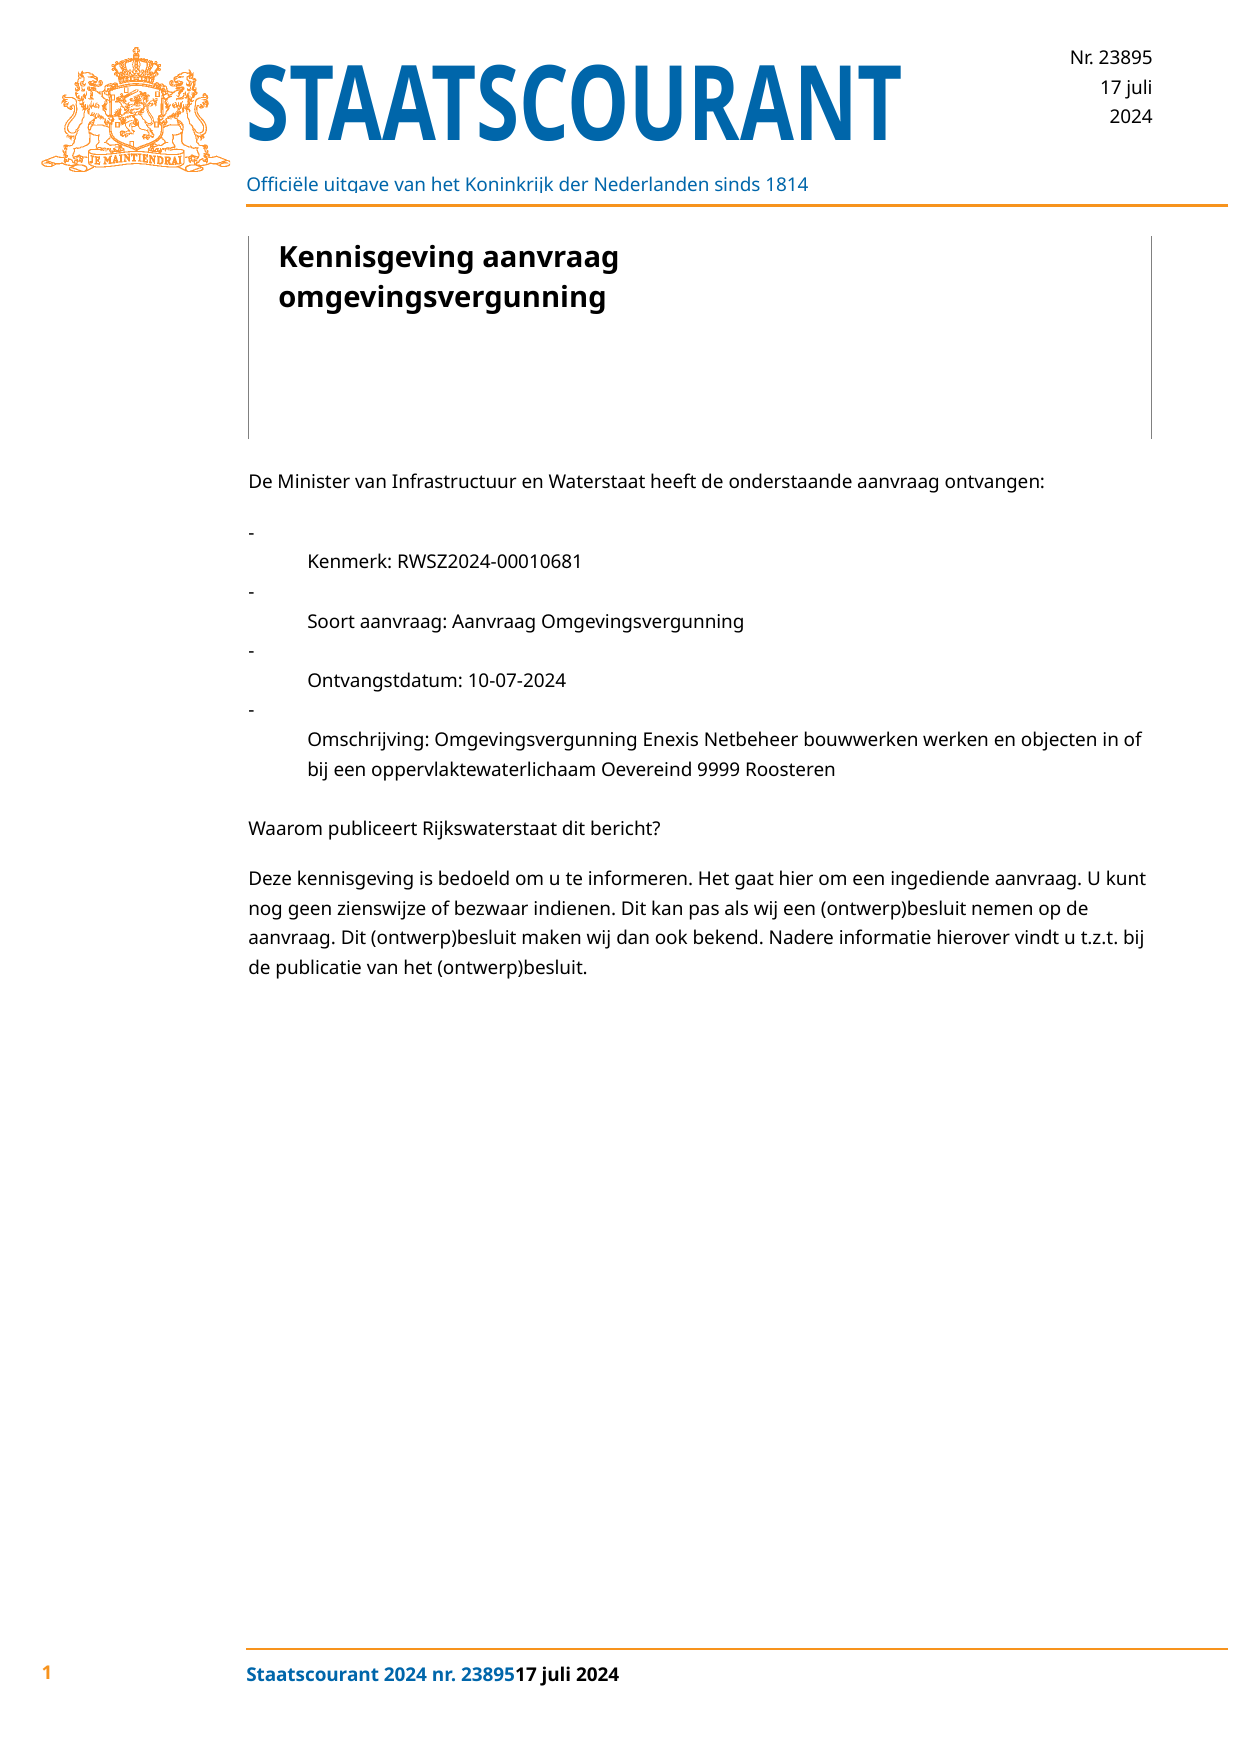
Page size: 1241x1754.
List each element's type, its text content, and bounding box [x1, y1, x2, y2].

picture [912, 236, 1090, 414]
list Omschrijving: Omgevingsvergunning Enexis Netbeheer bouwwerken werken en objecten in of bij een oppervlaktewaterlichaam Oevereind 9999 Roosteren [248, 726, 1152, 781]
table_header [850, 414, 1151, 439]
table_header [850, 236, 912, 413]
text De Minister van Infrastructuur en Waterstaat heeft de onderstaande aanvraag ontvangen: [248, 469, 1152, 494]
text Deze kennisgeving is bedoeld om u te informeren. Het gaat hier om een ingediende aanvraag. U kunt nog geen zienswijze of bezwaar indienen. Dit kan pas als wij een (ontwerp)besluit nemen op de aanvraag. Dit (ontwerp)besluit maken wij dan ook bekend. Nadere informatie hierover vindt u t.z.t. bij de publicatie van het (ontwerp)besluit. [248, 865, 1152, 980]
list Ontvangstdatum: 10-07-2024 [248, 667, 1152, 693]
list Soort aanvraag: Aanvraag Omgevingsvergunning [248, 608, 1152, 633]
table_header Kennisgeving aanvraag omgevingsvergunning [249, 236, 850, 439]
list Kenmerk: RWSZ2024-00010681 [248, 549, 1152, 574]
picture [41, 47, 231, 172]
table_header [1090, 236, 1151, 413]
text Waarom publiceert Rijkswaterstaat dit bericht? [248, 815, 1152, 841]
